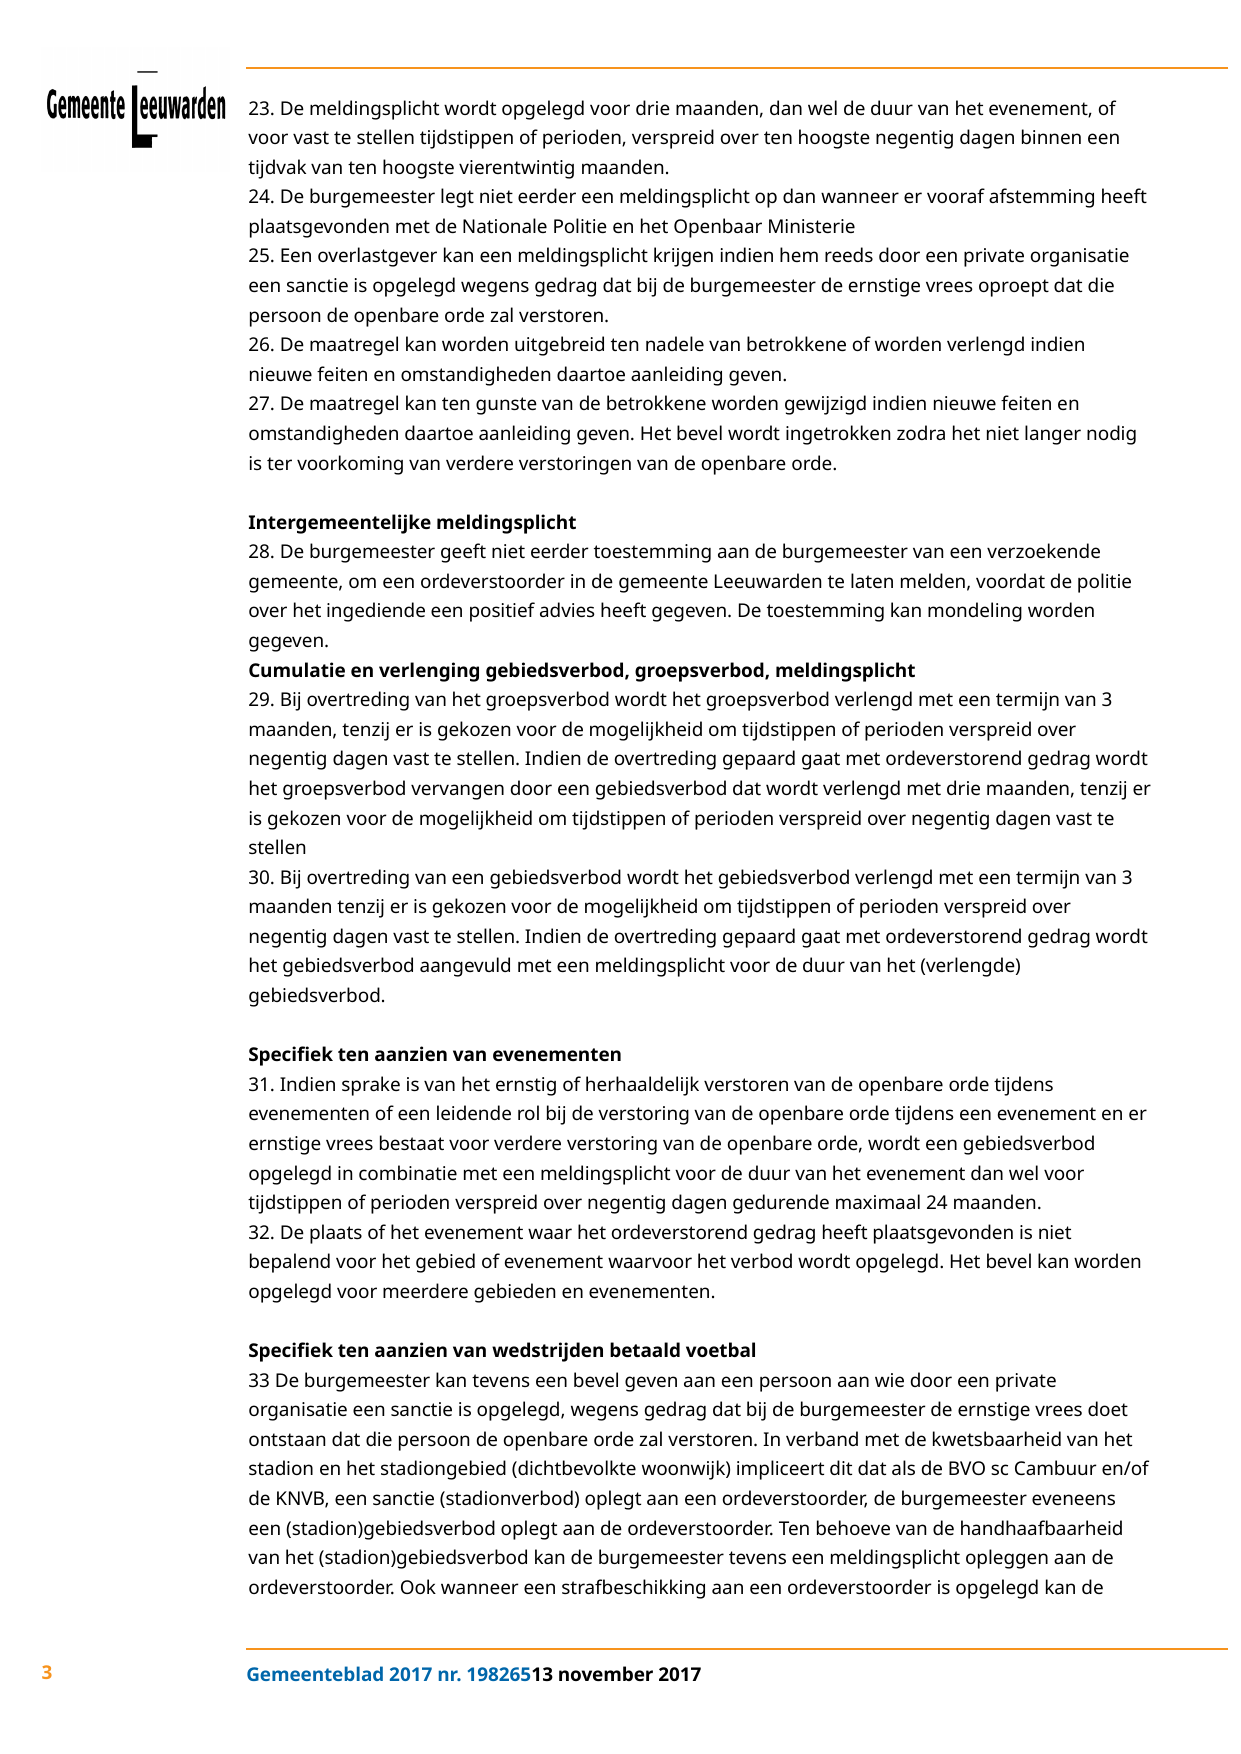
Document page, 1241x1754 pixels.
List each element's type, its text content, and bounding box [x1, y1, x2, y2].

text 25. Een overlastgever kan een meldingsplicht krijgen indien hem reeds door een private organisatie een sanctie is opgelegd wegens gedrag dat bij de burgemeester de ernstige vrees oproept dat die persoon de openbare orde zal verstoren. [248, 243, 1152, 328]
text Cumulatie en verlenging gebiedsverbod, groepsverbod, meldingsplicht [248, 657, 1152, 683]
text 33 De burgemeester kan tevens een bevel geven aan een persoon aan wie door een private organisatie een sanctie is opgelegd, wegens gedrag dat bij de burgemeester de ernstige vrees doet ontstaan dat die persoon de openbare orde zal verstoren. In verband met de kwetsbaarheid van het stadion en het stadiongebied (dichtbevolkte woonwijk) impliceert dit dat als de BVO sc Cambuur en/of de KNVB, een sanctie (stadionverbod) oplegt aan een ordeverstoorder, de burgemeester eveneens een (stadion)gebiedsverbod oplegt aan de ordeverstoorder. Ten behoeve van de handhaafbaarheid van het (stadion)gebiedsverbod kan de burgemeester tevens een meldingsplicht opleggen aan de ordeverstoorder. Ook wanneer een strafbeschikking aan een ordeverstoorder is opgelegd kan de [248, 1367, 1152, 1600]
text 32. De plaats of het evenement waar het ordeverstorend gedrag heeft plaatsgevonden is niet bepalend voor het gebied of evenement waarvoor het verbod wordt opgelegd. Het bevel kan worden opgelegd voor meerdere gebieden en evenementen. [248, 1219, 1152, 1304]
text Specifiek ten aanzien van evenementen [248, 1041, 1152, 1067]
text 24. De burgemeester legt niet eerder een meldingsplicht op dan wanneer er vooraf afstemming heeft plaatsgevonden met de Nationale Politie en het Openbaar Ministerie [248, 183, 1152, 239]
text 28. De burgemeester geeft niet eerder toestemming aan de burgemeester van een verzoekende gemeente, om een ordeverstoorder in de gemeente Leeuwarden te laten melden, voordat de politie over het ingediende een positief advies heeft gegeven. De toestemming kan mondeling worden gegeven. [248, 538, 1152, 653]
text Intergemeentelijke meldingsplicht [248, 509, 1152, 535]
text Specifiek ten aanzien van wedstrijden betaald voetbal [248, 1337, 1152, 1363]
text 26. De maatregel kan worden uitgebreid ten nadele van betrokkene of worden verlengd indien nieuwe feiten en omstandigheden daartoe aanleiding geven. [248, 331, 1152, 387]
text 23. De meldingsplicht wordt opgelegd voor drie maanden, dan wel de duur van het evenement, of voor vast te stellen tijdstippen of perioden, verspreid over ten hoogste negentig dagen binnen een tijdvak van ten hoogste vierentwintig maanden. [248, 95, 1152, 180]
picture [41, 47, 231, 172]
text 31. Indien sprake is van het ernstig of herhaaldelijk verstoren van de openbare orde tijdens evenementen of een leidende rol bij de verstoring van de openbare orde tijdens een evenement en er ernstige vrees bestaat voor verdere verstoring van de openbare orde, wordt een gebiedsverbod opgelegd in combinatie met een meldingsplicht voor de duur van het evenement dan wel voor tijdstippen of perioden verspreid over negentig dagen gedurende maximaal 24 maanden. [248, 1071, 1152, 1215]
text 30. Bij overtreding van een gebiedsverbod wordt het gebiedsverbod verlengd met een termijn van 3 maanden tenzij er is gekozen voor de mogelijkheid om tijdstippen of perioden verspreid over negentig dagen vast te stellen. Indien de overtreding gepaard gaat met ordeverstorend gedrag wordt het gebiedsverbod aangevuld met een meldingsplicht voor de duur van het (verlengde) gebiedsverbod. [248, 864, 1152, 1008]
text 29. Bij overtreding van het groepsverbod wordt het groepsverbod verlengd met een termijn van 3 maanden, tenzij er is gekozen voor de mogelijkheid om tijdstippen of perioden verspreid over negentig dagen vast te stellen. Indien de overtreding gepaard gaat met ordeverstorend gedrag wordt het groepsverbod vervangen door een gebiedsverbod dat wordt verlengd met drie maanden, tenzij er is gekozen voor de mogelijkheid om tijdstippen of perioden verspreid over negentig dagen vast te stellen [248, 686, 1152, 860]
text 27. De maatregel kan ten gunste van de betrokkene worden gewijzigd indien nieuwe feiten en omstandigheden daartoe aanleiding geven. Het bevel wordt ingetrokken zodra het niet langer nodig is ter voorkoming van verdere verstoringen van de openbare orde. [248, 391, 1152, 476]
